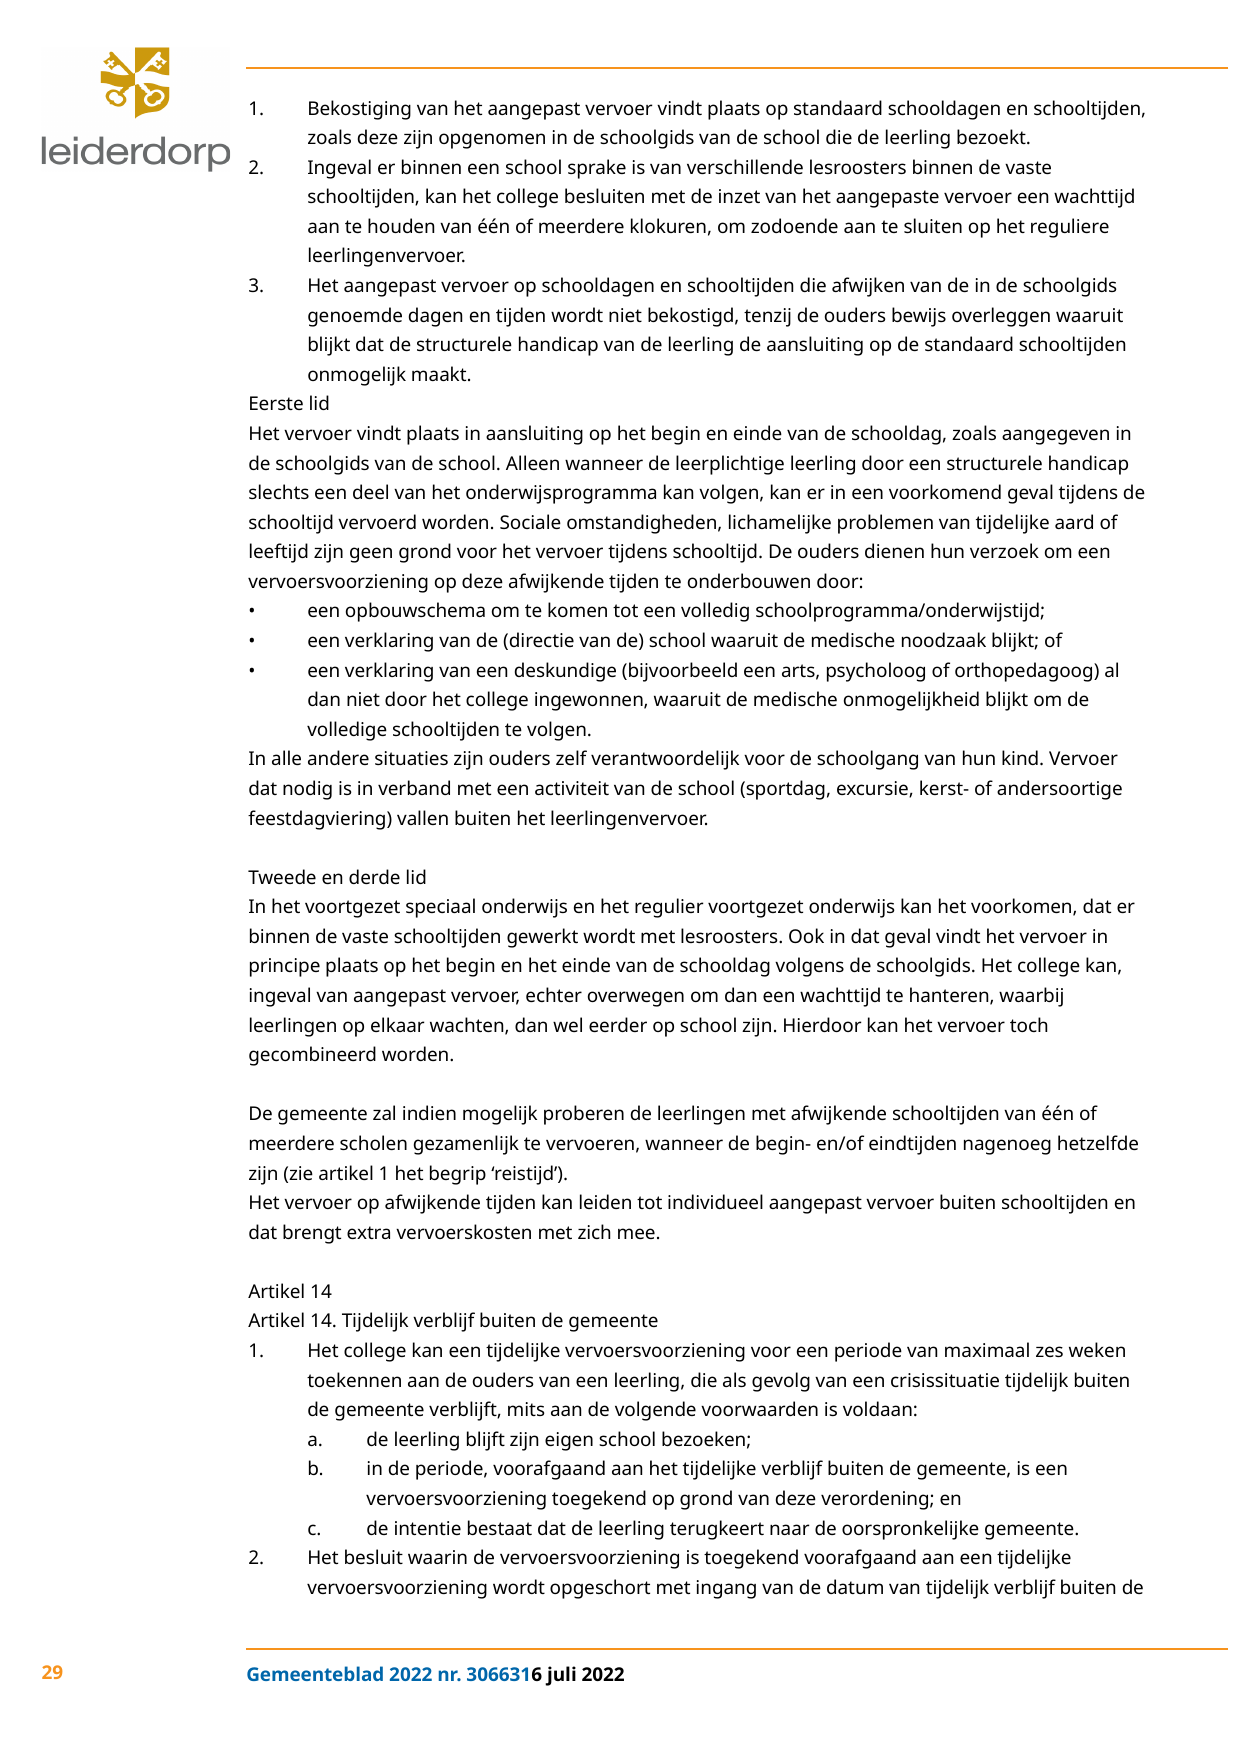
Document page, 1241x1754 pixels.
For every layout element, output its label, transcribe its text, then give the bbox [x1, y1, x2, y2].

text In alle andere situaties zijn ouders zelf verantwoordelijk voor de schoolgang van hun kind. Vervoer dat nodig is in verband met een activiteit van de school (sportdag, excursie, kerst- of andersoortige feestdagviering) vallen buiten het leerlingenvervoer. [248, 746, 1152, 831]
list Het college kan een tijdelijke vervoersvoorziening voor een periode van maximaal zes weken toekennen aan de ouders van een leerling, die als gevolg van een crisissituatie tijdelijk buiten de gemeente verblijft, mits aan de volgende voorwaarden is voldaan: [248, 1337, 1152, 1422]
list Bekostiging van het aangepast vervoer vindt plaats op standaard schooldagen en schooltijden, zoals deze zijn opgenomen in de schoolgids van de school die de leerling bezoekt. [248, 95, 1152, 150]
picture [41, 47, 231, 172]
text Artikel 14. Tijdelijk verblijf buiten de gemeente [248, 1308, 1152, 1333]
list een verklaring van een deskundige (bijvoorbeeld een arts, psycholoog of orthopedagoog) al dan niet door het college ingewonnen, waaruit de medische onmogelijkheid blijkt om de volledige schooltijden te volgen. [248, 657, 1152, 742]
list Het besluit waarin de vervoersvoorziening is toegekend voorafgaand aan een tijdelijke vervoersvoorziening wordt opgeschort met ingang van de datum van tijdelijk verblijf buiten de [248, 1544, 1152, 1600]
text Het vervoer op afwijkende tijden kan leiden tot individueel aangepast vervoer buiten schooltijden en dat brengt extra vervoerskosten met zich mee. [248, 1189, 1152, 1245]
text In het voortgezet speciaal onderwijs en het regulier voortgezet onderwijs kan het voorkomen, dat er binnen de vaste schooltijden gewerkt wordt met lesroosters. Ook in dat geval vindt het vervoer in principe plaats op het begin en het einde van de schooldag volgens de schoolgids. Het college kan, ingeval van aangepast vervoer, echter overwegen om dan een wachttijd te hanteren, waarbij leerlingen op elkaar wachten, dan wel eerder op school zijn. Hierdoor kan het vervoer toch gecombineerd worden. [248, 893, 1152, 1067]
text De gemeente zal indien mogelijk proberen de leerlingen met afwijkende schooltijden van één of meerdere scholen gezamenlijk te vervoeren, wanneer de begin- en/of eindtijden nagenoeg hetzelfde zijn (zie artikel 1 het begrip ‘reistijd’). [248, 1101, 1152, 1186]
text Eerste lid [248, 391, 1152, 416]
list in de periode, voorafgaand aan het tijdelijke verblijf buiten de gemeente, is een vervoersvoorziening toegekend op grond van deze verordening; en [307, 1456, 1152, 1511]
list Ingeval er binnen een school sprake is van verschillende lesroosters binnen de vaste schooltijden, kan het college besluiten met de inzet van het aangepaste vervoer een wachttijd aan te houden van één of meerdere klokuren, om zodoende aan te sluiten op het reguliere leerlingenvervoer. [248, 154, 1152, 268]
list Het aangepast vervoer op schooldagen en schooltijden die afwijken van de in de schoolgids genoemde dagen en tijden wordt niet bekostigd, tenzij de ouders bewijs overleggen waaruit blijkt dat de structurele handicap van de leerling de aansluiting op de standaard schooltijden onmogelijk maakt. [248, 272, 1152, 387]
list een verklaring van de (directie van de) school waaruit de medische noodzaak blijkt; of [248, 627, 1152, 653]
list de leerling blijft zijn eigen school bezoeken; [307, 1426, 1152, 1452]
text Het vervoer vindt plaats in aansluiting op het begin en einde van de schooldag, zoals aangegeven in de schoolgids van de school. Alleen wanneer de leerplichtige leerling door een structurele handicap slechts een deel van het onderwijsprogramma kan volgen, kan er in een voorkomend geval tijdens de schooltijd vervoerd worden. Sociale omstandigheden, lichamelijke problemen van tijdelijke aard of leeftijd zijn geen grond voor het vervoer tijdens schooltijd. De ouders dienen hun verzoek om een vervoersvoorziening op deze afwijkende tijden te onderbouwen door: [248, 420, 1152, 594]
text Artikel 14 [248, 1278, 1152, 1304]
list een opbouwschema om te komen tot een volledig schoolprogramma/onderwijstijd; [248, 598, 1152, 623]
list de intentie bestaat dat de leerling terugkeert naar de oorspronkelijke gemeente. [307, 1515, 1152, 1541]
text Tweede en derde lid [248, 864, 1152, 890]
